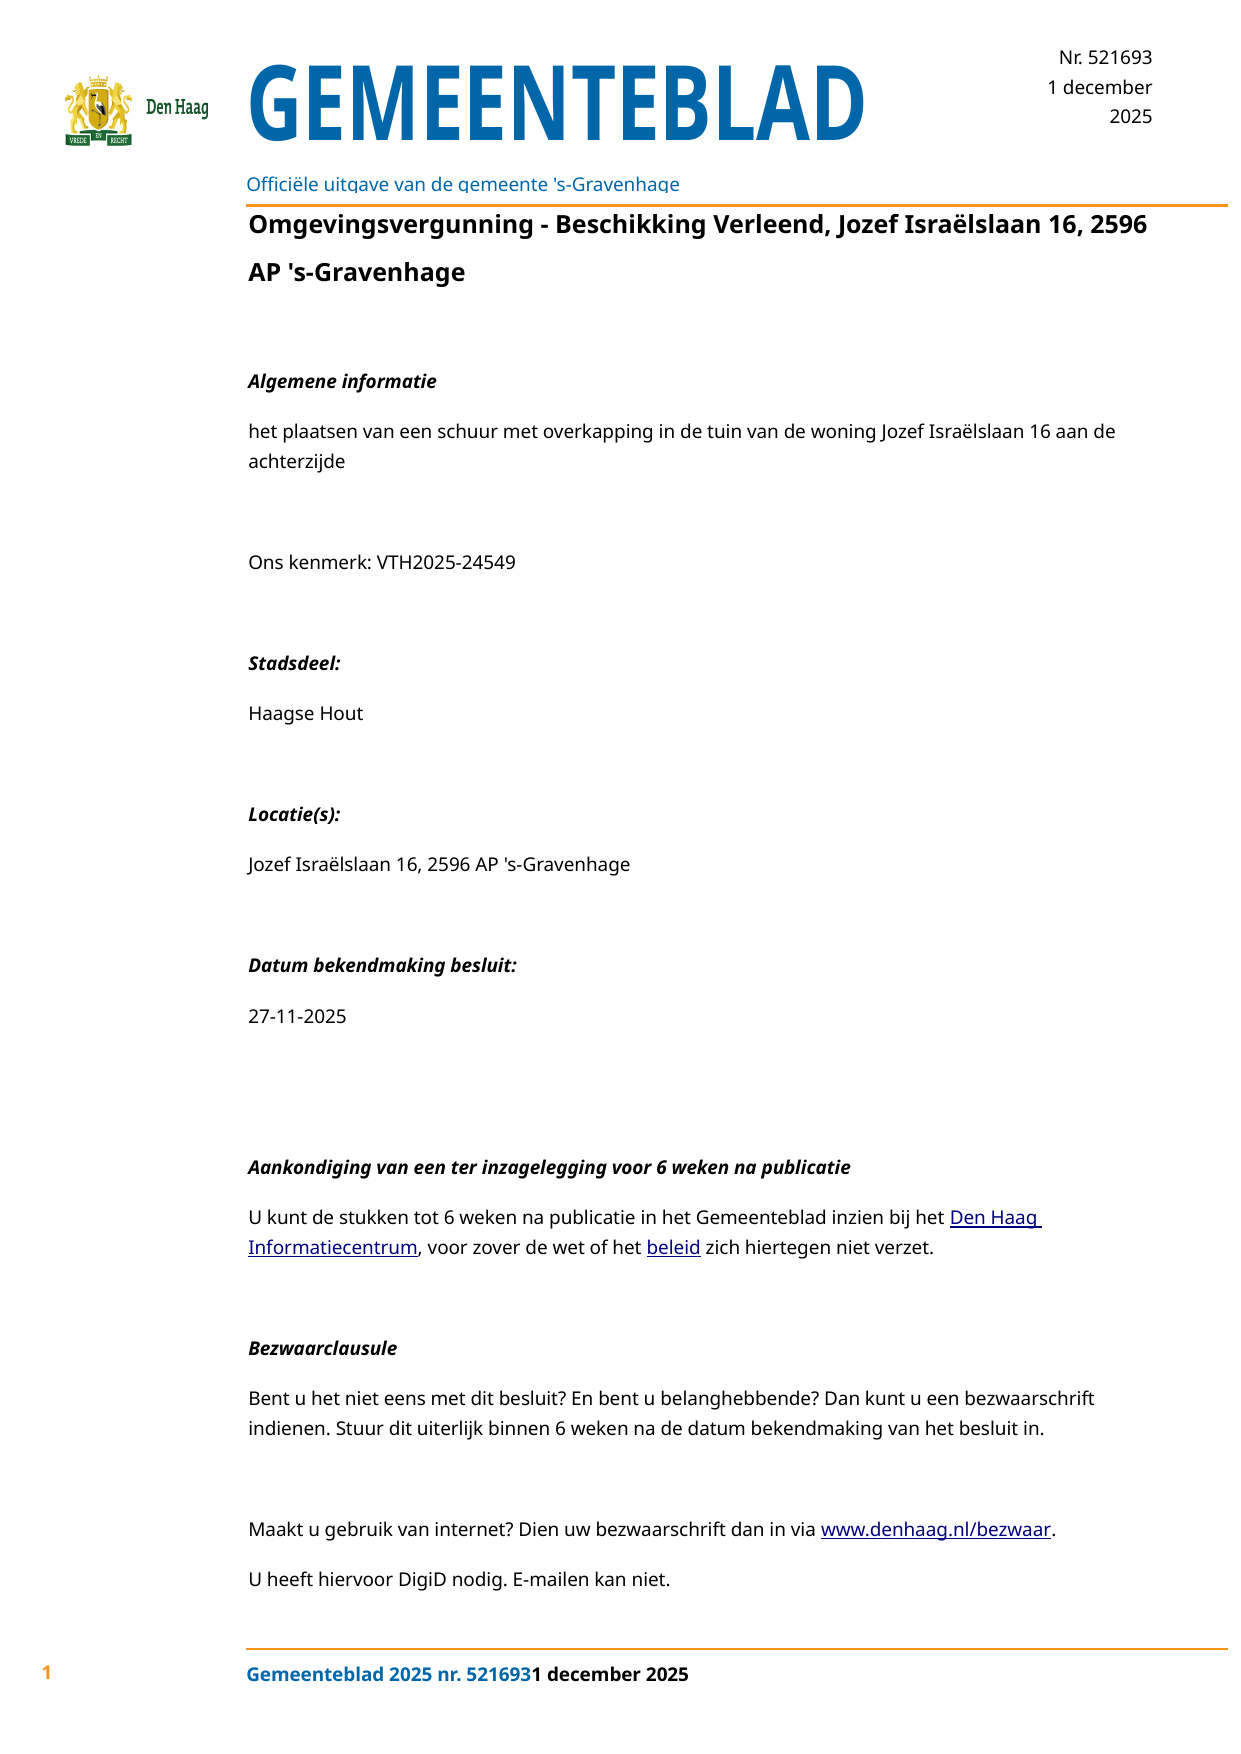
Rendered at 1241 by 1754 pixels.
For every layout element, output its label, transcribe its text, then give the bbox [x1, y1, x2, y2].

text U kunt de stukken tot 6 weken na publicatie in het Gemeenteblad inzien bij het Den Haag Informatiecentrum, voor zover de wet of het beleid zich hiertegen niet verzet. [248, 1204, 1152, 1260]
text Ons kenmerk: VTH2025-24549 [248, 549, 1152, 575]
text het plaatsen van een schuur met overkapping in de tuin van de woning Jozef Israëlslaan 16 aan de achterzijde [248, 419, 1152, 474]
picture [41, 47, 231, 172]
text Locatie(s): [248, 801, 1152, 827]
text Haagse Hout [248, 700, 1152, 726]
text Algemene informatie [248, 368, 1152, 394]
text U heeft hiervoor DigiD nodig. E-mailen kan niet. [248, 1566, 1152, 1592]
text Stadsdeel: [248, 650, 1152, 676]
text Maakt u gebruik van internet? Dien uw bezwaarschrift dan in via www.denhaag.nl/bezwaar. [248, 1516, 1152, 1542]
text Jozef Israëlslaan 16, 2596 AP 's-Gravenhage [248, 852, 1152, 877]
text Bezwaarclausule [248, 1335, 1152, 1361]
text Aankondiging van een ter inzagelegging voor 6 weken na publicatie [248, 1154, 1152, 1180]
text 27-11-2025 [248, 1003, 1152, 1029]
text Omgevingsvergunning - Beschikking Verleend, Jozef Israëlslaan 16, 2596 AP 's-Gravenhage [248, 207, 1152, 288]
text Datum bekendmaking besluit: [248, 952, 1152, 978]
text Bent u het niet eens met dit besluit? En bent u belanghebbende? Dan kunt u een bezwaarschrift indienen. Stuur dit uiterlijk binnen 6 weken na de datum bekendmaking van het besluit in. [248, 1385, 1152, 1441]
